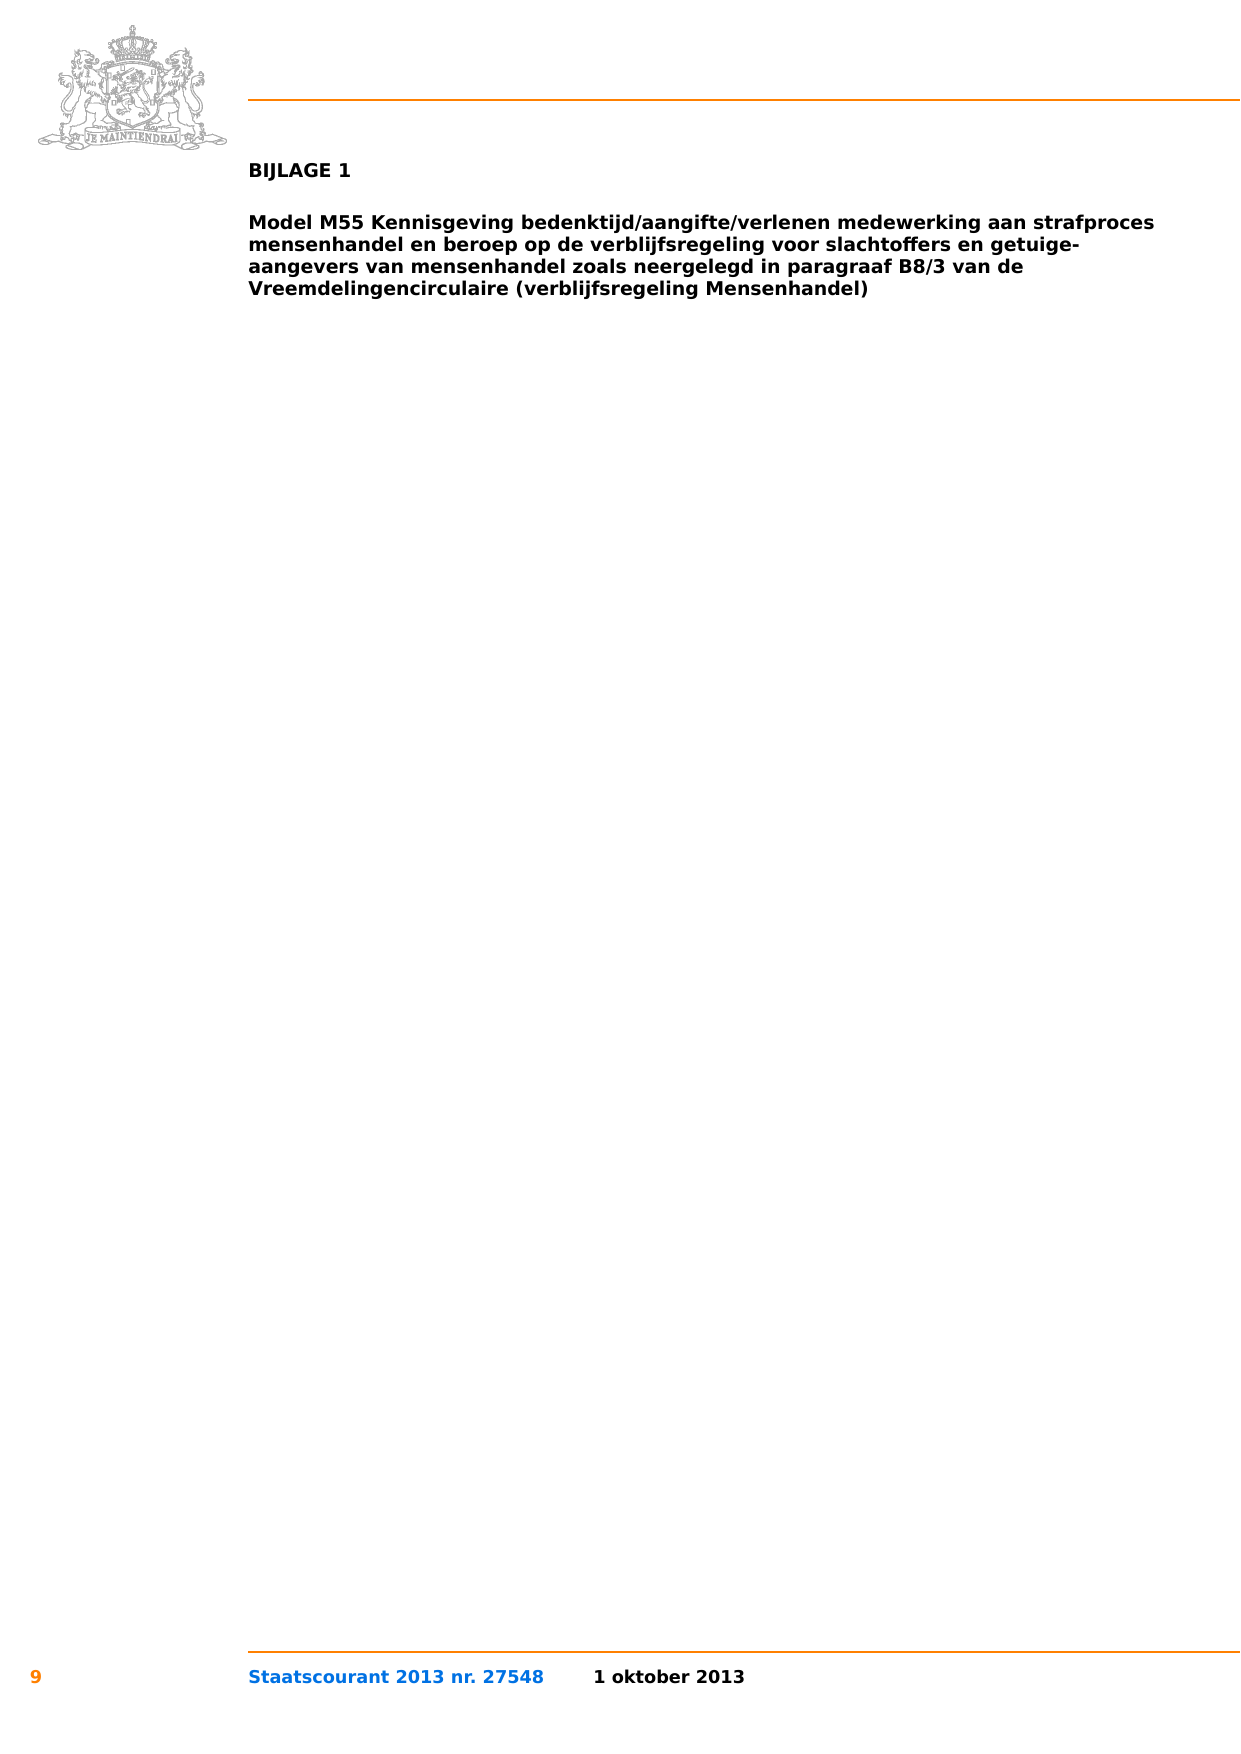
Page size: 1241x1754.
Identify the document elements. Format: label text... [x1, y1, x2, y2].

subtitle Model M55 Kennisgeving bedenktijd/aangifte/verlenen medewerking aan strafproces mensenhandel en beroep op de verblijfsregeling voor slachtoffers en getuige-aangevers van mensenhandel zoals neergelegd in paragraaf B8/3 van de Vreemdelingencirculaire (verblijfsregeling Mensenhandel) [248, 212, 1163, 300]
picture [38, 25, 227, 150]
subtitle BIJLAGE 1 [248, 160, 1163, 182]
